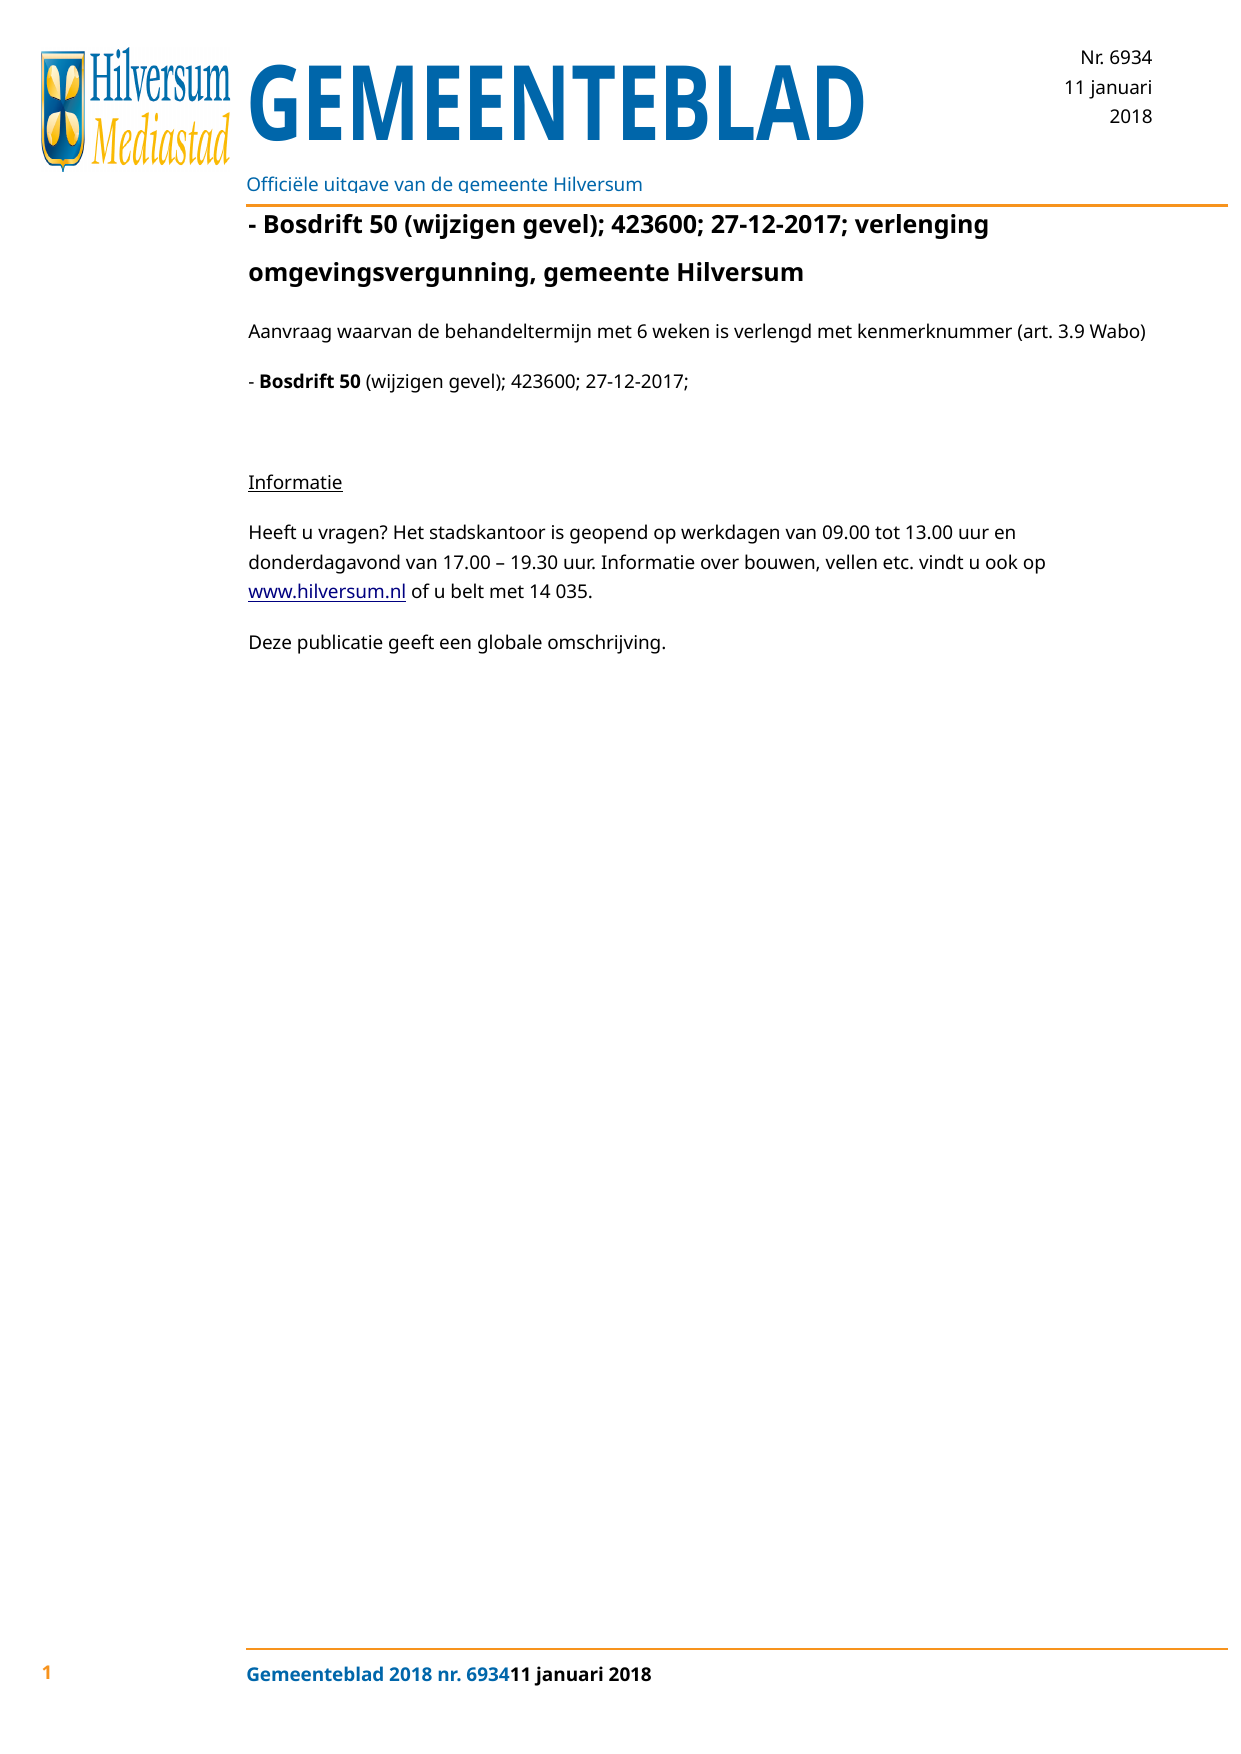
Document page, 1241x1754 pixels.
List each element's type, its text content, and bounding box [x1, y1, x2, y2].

text Heeft u vragen? Het stadskantoor is geopend op werkdagen van 09.00 tot 13.00 uur en donderdagavond van 17.00 – 19.30 uur. Informatie over bouwen, vellen etc. vindt u ook op www.hilversum.nl of u belt met 14 035. [248, 519, 1152, 604]
text - Bosdrift 50 (wijzigen gevel); 423600; 27-12-2017; verlenging omgevingsvergunning, gemeente Hilversum [248, 207, 1152, 288]
text Aanvraag waarvan de behandeltermijn met 6 weken is verlengd met kenmerknummer (art. 3.9 Wabo) [248, 318, 1152, 344]
picture [41, 47, 231, 172]
text Deze publicatie geeft een globale omschrijving. [248, 629, 1152, 655]
text - Bosdrift 50 (wijzigen gevel); 423600; 27-12-2017; [248, 368, 1152, 394]
text Informatie [248, 469, 1152, 495]
